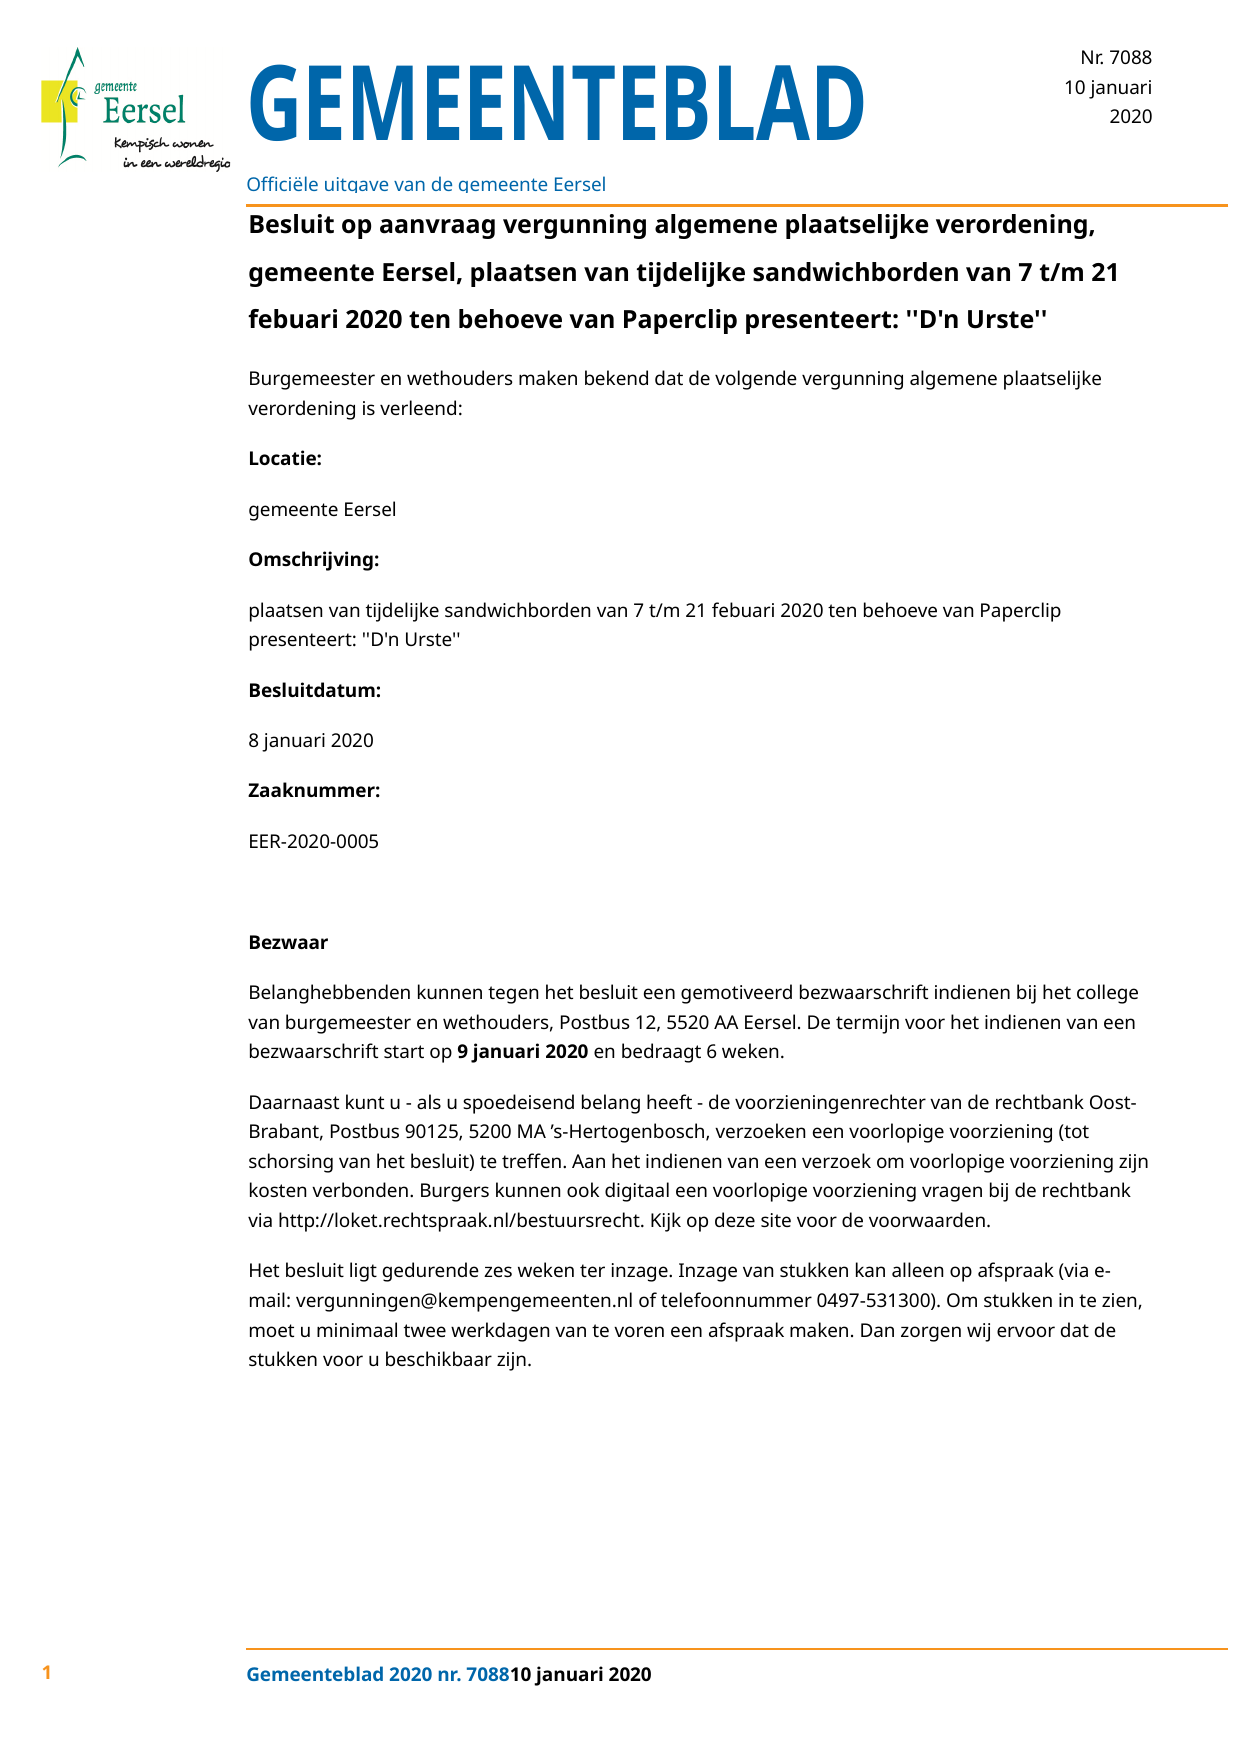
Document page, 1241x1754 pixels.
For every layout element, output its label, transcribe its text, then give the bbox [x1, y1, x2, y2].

text Locatie: [248, 446, 1152, 471]
text EER-2020-0005 [248, 828, 1152, 854]
text Besluitdatum: [248, 677, 1152, 702]
text Burgemeester en wethouders maken bekend dat de volgende vergunning algemene plaatselijke verordening is verleend: [248, 366, 1152, 421]
text Het besluit ligt gedurende zes weken ter inzage. Inzage van stukken kan alleen op afspraak (via e-mail: vergunningen@kempengemeenten.nl of telefoonnummer 0497-531300). Om stukken in te zien, moet u minimaal twee werkdagen van te voren een afspraak maken. Dan zorgen wij ervoor dat de stukken voor u beschikbaar zijn. [248, 1258, 1152, 1372]
text plaatsen van tijdelijke sandwichborden van 7 t/m 21 febuari 2020 ten behoeve van Paperclip presenteert: ''D'n Urste'' [248, 597, 1152, 652]
text Daarnaast kunt u - als u spoedeisend belang heeft - de voorzieningenrechter van de rechtbank Oost-Brabant, Postbus 90125, 5200 MA ’s-Hertogenbosch, verzoeken een voorlopige voorziening (tot schorsing van het besluit) te treffen. Aan het indienen van een verzoek om voorlopige voorziening zijn kosten verbonden. Burgers kunnen ook digitaal een voorlopige voorziening vragen bij de rechtbank via http://loket.rechtspraak.nl/bestuursrecht. Kijk op deze site voor de voorwaarden. [248, 1089, 1152, 1233]
text Belanghebbenden kunnen tegen het besluit een gemotiveerd bezwaarschrift indienen bij het college van burgemeester en wethouders, Postbus 12, 5520 AA Eersel. De termijn voor het indienen van een bezwaarschrift start op 9 januari 2020 en bedraagt 6 weken. [248, 979, 1152, 1064]
text Besluit op aanvraag vergunning algemene plaatselijke verordening, gemeente Eersel, plaatsen van tijdelijke sandwichborden van 7 t/m 21 febuari 2020 ten behoeve van Paperclip presenteert: ''D'n Urste'' [248, 207, 1152, 336]
picture [41, 47, 231, 172]
text Bezwaar [248, 929, 1152, 954]
text 8 januari 2020 [248, 727, 1152, 753]
text Zaaknummer: [248, 778, 1152, 803]
text gemeente Eersel [248, 496, 1152, 522]
text Omschrijving: [248, 546, 1152, 572]
